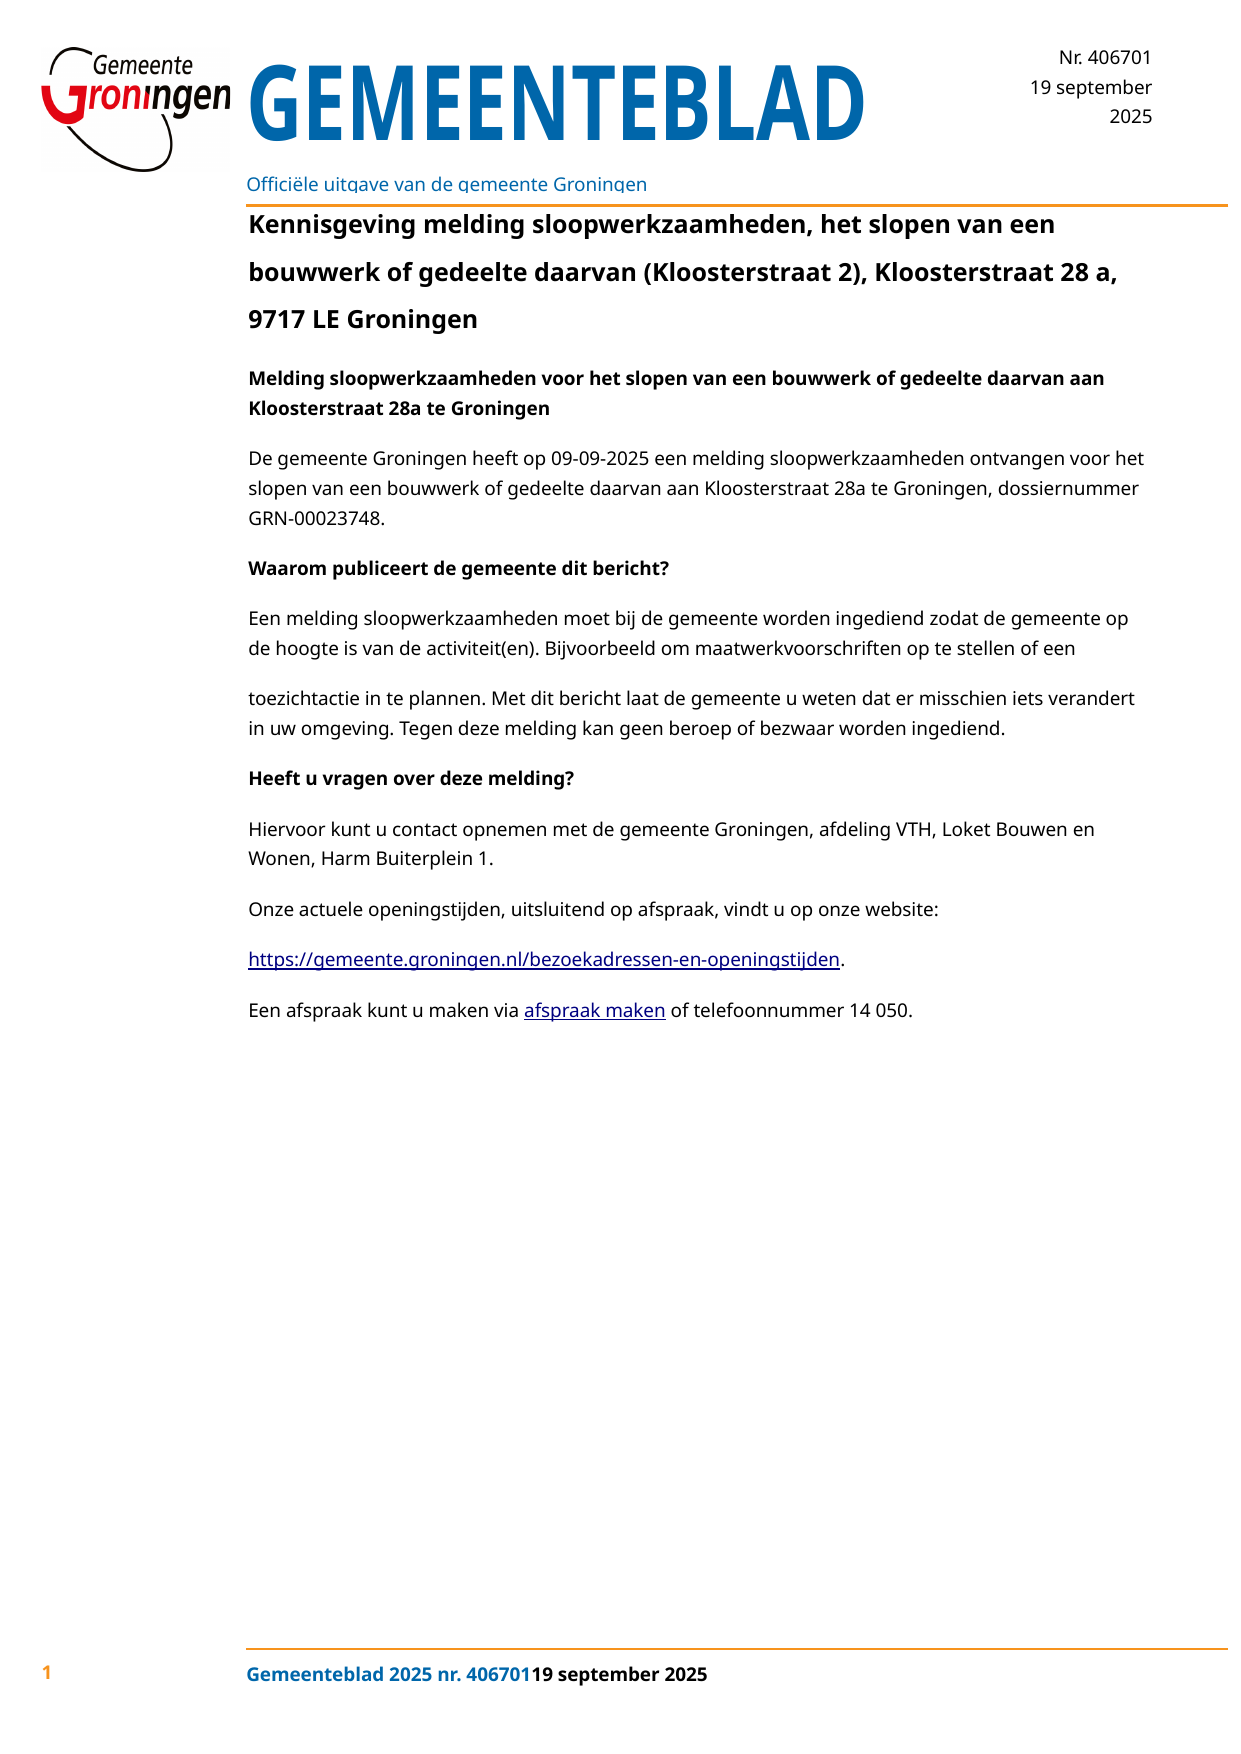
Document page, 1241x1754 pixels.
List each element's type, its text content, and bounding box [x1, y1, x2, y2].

text https://gemeente.groningen.nl/bezoekadressen-en-openingstijden. [248, 946, 1152, 972]
text Een melding sloopwerkzaamheden moet bij de gemeente worden ingediend zodat de gemeente op de hoogte is van de activiteit(en). Bijvoorbeeld om maatwerkvoorschriften op te stellen of een [248, 606, 1152, 661]
text Onze actuele openingstijden, uitsluitend op afspraak, vindt u op onze website: [248, 896, 1152, 922]
text Kennisgeving melding sloopwerkzaamheden, het slopen van een bouwwerk of gedeelte daarvan (Kloosterstraat 2), Kloosterstraat 28 a, 9717 LE Groningen [248, 207, 1152, 336]
text Waarom publiceert de gemeente dit bericht? [248, 555, 1152, 581]
text Hiervoor kunt u contact opnemen met de gemeente Groningen, afdeling VTH, Loket Bouwen en Wonen, Harm Buiterplein 1. [248, 816, 1152, 871]
text Melding sloopwerkzaamheden voor het slopen van een bouwwerk of gedeelte daarvan aan Kloosterstraat 28a te Groningen [248, 366, 1152, 421]
text toezichtactie in te plannen. Met dit bericht laat de gemeente u weten dat er misschien iets verandert in uw omgeving. Tegen deze melding kan geen beroep of bezwaar worden ingediend. [248, 686, 1152, 741]
picture [41, 47, 231, 172]
text Heeft u vragen over deze melding? [248, 766, 1152, 791]
text Een afspraak kunt u maken via afspraak maken of telefoonnummer 14 050. [248, 997, 1152, 1022]
text De gemeente Groningen heeft op 09-09-2025 een melding sloopwerkzaamheden ontvangen voor het slopen van een bouwwerk of gedeelte daarvan aan Kloosterstraat 28a te Groningen, dossiernummer GRN-00023748. [248, 446, 1152, 530]
